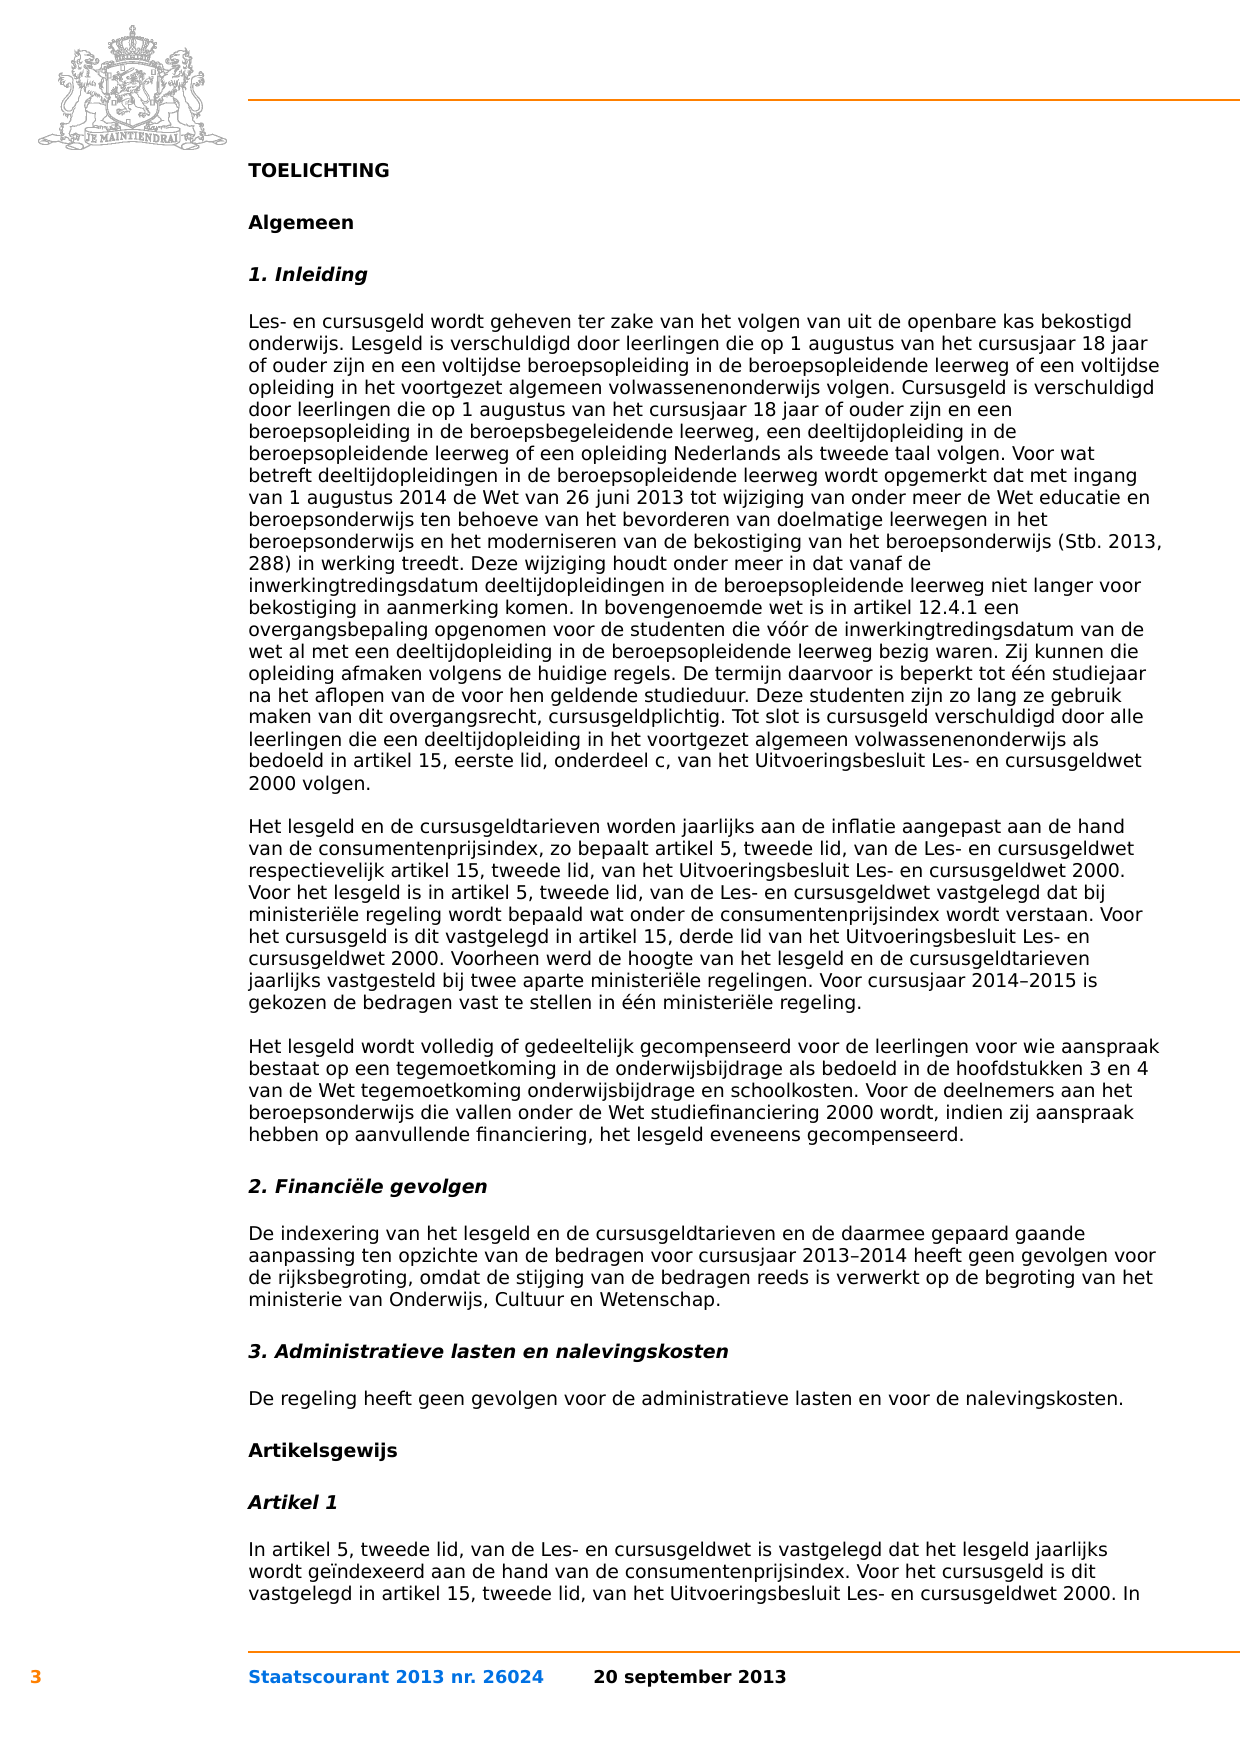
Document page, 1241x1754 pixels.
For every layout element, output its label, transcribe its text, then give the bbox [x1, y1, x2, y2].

subtitle Artikel 1 [248, 1492, 1163, 1514]
subtitle Algemeen [248, 212, 1163, 234]
text Les- en cursusgeld wordt geheven ter zake van het volgen van uit de openbare kas bekostigd onderwijs. Lesgeld is verschuldigd door leerlingen die op 1 augustus van het cursusjaar 18 jaar of ouder zijn en een voltijdse beroepsopleiding in de beroepsopleidende leerweg of een voltijdse opleiding in het voortgezet algemeen volwassenenonderwijs volgen. Cursusgeld is verschuldigd door leerlingen die op 1 augustus van het cursusjaar 18 jaar of ouder zijn en een beroepsopleiding in de beroepsbegeleidende leerweg, een deeltijdopleiding in de beroepsopleidende leerweg of een opleiding Nederlands als tweede taal volgen. Voor wat betreft deeltijdopleidingen in de beroepsopleidende leerweg wordt opgemerkt dat met ingang van 1 augustus 2014 de Wet van 26 juni 2013 tot wijziging van onder meer de Wet educatie en beroepsonderwijs ten behoeve van het bevorderen van doelmatige leerwegen in het beroepsonderwijs en het moderniseren van de bekostiging van het beroepsonderwijs (Stb. 2013, 288) in werking treedt. Deze wijziging houdt onder meer in dat vanaf de inwerkingtredingsdatum deeltijdopleidingen in de beroepsopleidende leerweg niet langer voor bekostiging in aanmerking komen. In bovengenoemde wet is in artikel 12.4.1 een overgangsbepaling opgenomen voor de studenten die vóór de inwerkingtredingsdatum van de wet al met een deeltijdopleiding in de beroepsopleidende leerweg bezig waren. Zij kunnen die opleiding afmaken volgens de huidige regels. De termijn daarvoor is beperkt tot één studiejaar na het aflopen van de voor hen geldende studieduur. Deze studenten zijn zo lang ze gebruik maken van dit overgangsrecht, cursusgeldplichtig. Tot slot is cursusgeld verschuldigd door alle leerlingen die een deeltijdopleiding in het voortgezet algemeen volwassenenonderwijs als bedoeld in artikel 15, eerste lid, onderdeel c, van het Uitvoeringsbesluit Les- en cursusgeldwet 2000 volgen. [248, 311, 1163, 794]
text Het lesgeld en de cursusgeldtarieven worden jaarlijks aan de inflatie aangepast aan de hand van de consumentenprijsindex, zo bepaalt artikel 5, tweede lid, van de Les- en cursusgeldwet respectievelijk artikel 15, tweede lid, van het Uitvoeringsbesluit Les- en cursusgeldwet 2000. Voor het lesgeld is in artikel 5, tweede lid, van de Les- en cursusgeldwet vastgelegd dat bij ministeriële regeling wordt bepaald wat onder de consumentenprijsindex wordt verstaan. Voor het cursusgeld is dit vastgelegd in artikel 15, derde lid van het Uitvoeringsbesluit Les- en cursusgeldwet 2000. Voorheen werd de hoogte van het lesgeld en de cursusgeldtarieven jaarlijks vastgesteld bij twee aparte ministeriële regelingen. Voor cursusjaar 2014–2015 is gekozen de bedragen vast te stellen in één ministeriële regeling. [248, 816, 1163, 1014]
text De indexering van het lesgeld en de cursusgeldtarieven en de daarmee gepaard gaande aanpassing ten opzichte van de bedragen voor cursusjaar 2013–2014 heeft geen gevolgen voor de rijksbegroting, omdat de stijging van de bedragen reeds is verwerkt op de begroting van het ministerie van Onderwijs, Cultuur en Wetenschap. [248, 1223, 1163, 1311]
subtitle 1. Inleiding [248, 264, 1163, 286]
subtitle Artikelsgewijs [248, 1440, 1163, 1462]
picture [38, 25, 227, 150]
text In artikel 5, tweede lid, van de Les- en cursusgeldwet is vastgelegd dat het lesgeld jaarlijks wordt geïndexeerd aan de hand van de consumentenprijsindex. Voor het cursusgeld is dit vastgelegd in artikel 15, tweede lid, van het Uitvoeringsbesluit Les- en cursusgeldwet 2000. In [248, 1539, 1163, 1604]
subtitle 2. Financiële gevolgen [248, 1176, 1163, 1198]
subtitle TOELICHTING [248, 160, 1163, 182]
text De regeling heeft geen gevolgen voor de administratieve lasten en voor de nalevingskosten. [248, 1388, 1163, 1410]
text Het lesgeld wordt volledig of gedeeltelijk gecompenseerd voor de leerlingen voor wie aanspraak bestaat op een tegemoetkoming in de onderwijsbijdrage als bedoeld in de hoofdstukken 3 en 4 van de Wet tegemoetkoming onderwijsbijdrage en schoolkosten. Voor de deelnemers aan het beroepsonderwijs die vallen onder de Wet studiefinanciering 2000 wordt, indien zij aanspraak hebben op aanvullende financiering, het lesgeld eveneens gecompenseerd. [248, 1036, 1163, 1146]
subtitle 3. Administratieve lasten en nalevingskosten [248, 1341, 1163, 1363]
